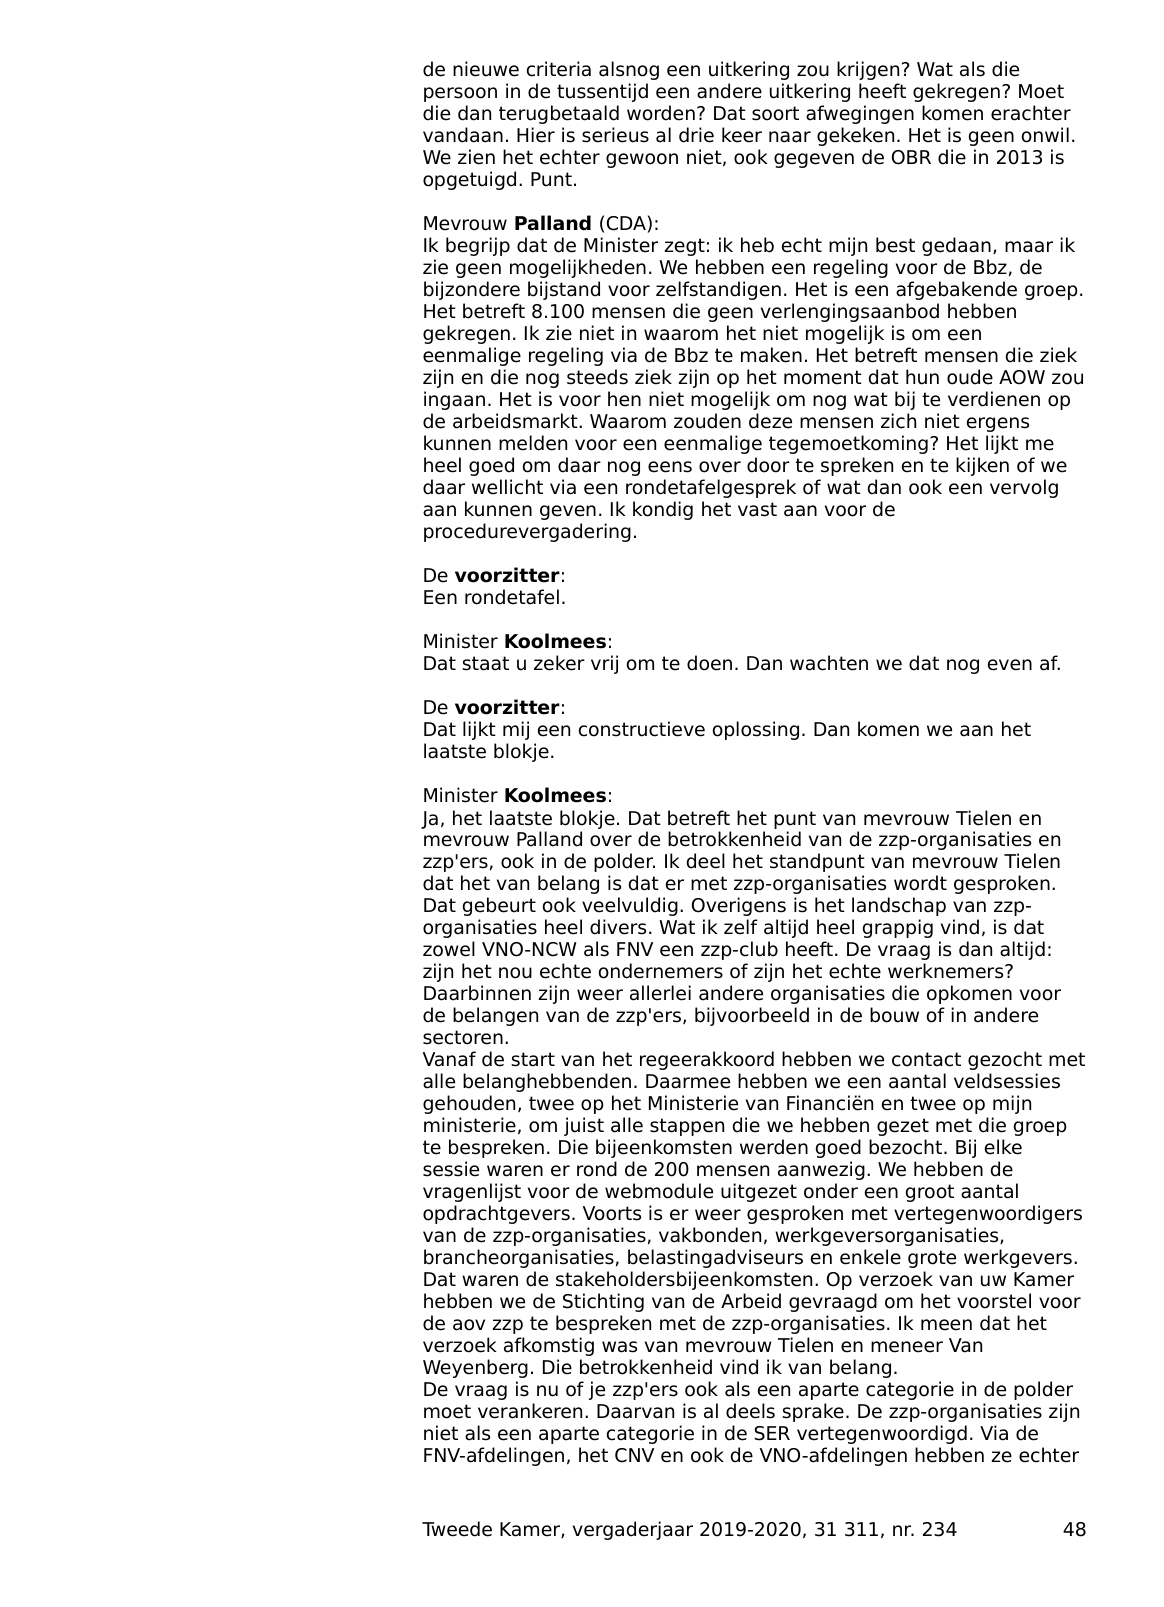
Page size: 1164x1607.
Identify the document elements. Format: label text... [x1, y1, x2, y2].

text Ik begrijp dat de Minister zegt: ik heb echt mijn best gedaan, maar ik zie geen mogelijkheden. We hebben een regeling voor de Bbz, de bijzondere bijstand voor zelfstandigen. Het is een afgebakende groep. Het betreft 8.100 mensen die geen verlengingsaanbod hebben gekregen. Ik zie niet in waarom het niet mogelijk is om een eenmalige regeling via de Bbz te maken. Het betreft mensen die ziek zijn en die nog steeds ziek zijn op het moment dat hun oude AOW zou ingaan. Het is voor hen niet mogelijk om nog wat bij te verdienen op de arbeidsmarkt. Waarom zouden deze mensen zich niet ergens kunnen melden voor een eenmalige tegemoetkoming? Het lijkt me heel goed om daar nog eens over door te spreken en te kijken of we daar wellicht via een rondetafelgesprek of wat dan ook een vervolg aan kunnen geven. Ik kondig het vast aan voor de procedurevergadering. [422, 235, 1087, 543]
text De voorzitter: [422, 697, 1087, 719]
text Dat staat u zeker vrij om te doen. Dan wachten we dat nog even af. [422, 653, 1087, 675]
text Mevrouw Palland (CDA): [422, 213, 1087, 235]
text De vraag is nu of je zzp'ers ook als een aparte categorie in de polder moet verankeren. Daarvan is al deels sprake. De zzp-organisaties zijn niet als een aparte categorie in de SER vertegenwoordigd. Via de FNV-afdelingen, het CNV en ook de VNO-afdelingen hebben ze echter [422, 1379, 1087, 1467]
text de nieuwe criteria alsnog een uitkering zou krijgen? Wat als die persoon in de tussentijd een andere uitkering heeft gekregen? Moet die dan terugbetaald worden? Dat soort afwegingen komen erachter vandaan. Hier is serieus al drie keer naar gekeken. Het is geen onwil. We zien het echter gewoon niet, ook gegeven de OBR die in 2013 is opgetuigd. Punt. [422, 59, 1087, 191]
text Dat lijkt mij een constructieve oplossing. Dan komen we aan het laatste blokje. [422, 719, 1087, 763]
text De voorzitter: [422, 565, 1087, 587]
text Minister Koolmees: [422, 631, 1087, 653]
text Minister Koolmees: [422, 785, 1087, 807]
text Ja, het laatste blokje. Dat betreft het punt van mevrouw Tielen en mevrouw Palland over de betrokkenheid van de zzp-organisaties en zzp'ers, ook in de polder. Ik deel het standpunt van mevrouw Tielen dat het van belang is dat er met zzp-organisaties wordt gesproken. Dat gebeurt ook veelvuldig. Overigens is het landschap van zzp-organisaties heel divers. Wat ik zelf altijd heel grappig vind, is dat zowel VNO-NCW als FNV een zzp-club heeft. De vraag is dan altijd: zijn het nou echte ondernemers of zijn het echte werknemers? Daarbinnen zijn weer allerlei andere organisaties die opkomen voor de belangen van de zzp'ers, bijvoorbeeld in de bouw of in andere sectoren. [422, 807, 1087, 1049]
text Een rondetafel. [422, 587, 1087, 609]
text Vanaf de start van het regeerakkoord hebben we contact gezocht met alle belanghebbenden. Daarmee hebben we een aantal veldsessies gehouden, twee op het Ministerie van Financiën en twee op mijn ministerie, om juist alle stappen die we hebben gezet met die groep te bespreken. Die bijeenkomsten werden goed bezocht. Bij elke sessie waren er rond de 200 mensen aanwezig. We hebben de vragenlijst voor de webmodule uitgezet onder een groot aantal opdrachtgevers. Voorts is er weer gesproken met vertegenwoordigers van de zzp-organisaties, vakbonden, werkgeversorganisaties, brancheorganisaties, belastingadviseurs en enkele grote werkgevers. Dat waren de stakeholdersbijeenkomsten. Op verzoek van uw Kamer hebben we de Stichting van de Arbeid gevraagd om het voorstel voor de aov zzp te bespreken met de zzp-organisaties. Ik meen dat het verzoek afkomstig was van mevrouw Tielen en meneer Van Weyenberg. Die betrokkenheid vind ik van belang. [422, 1049, 1087, 1379]
